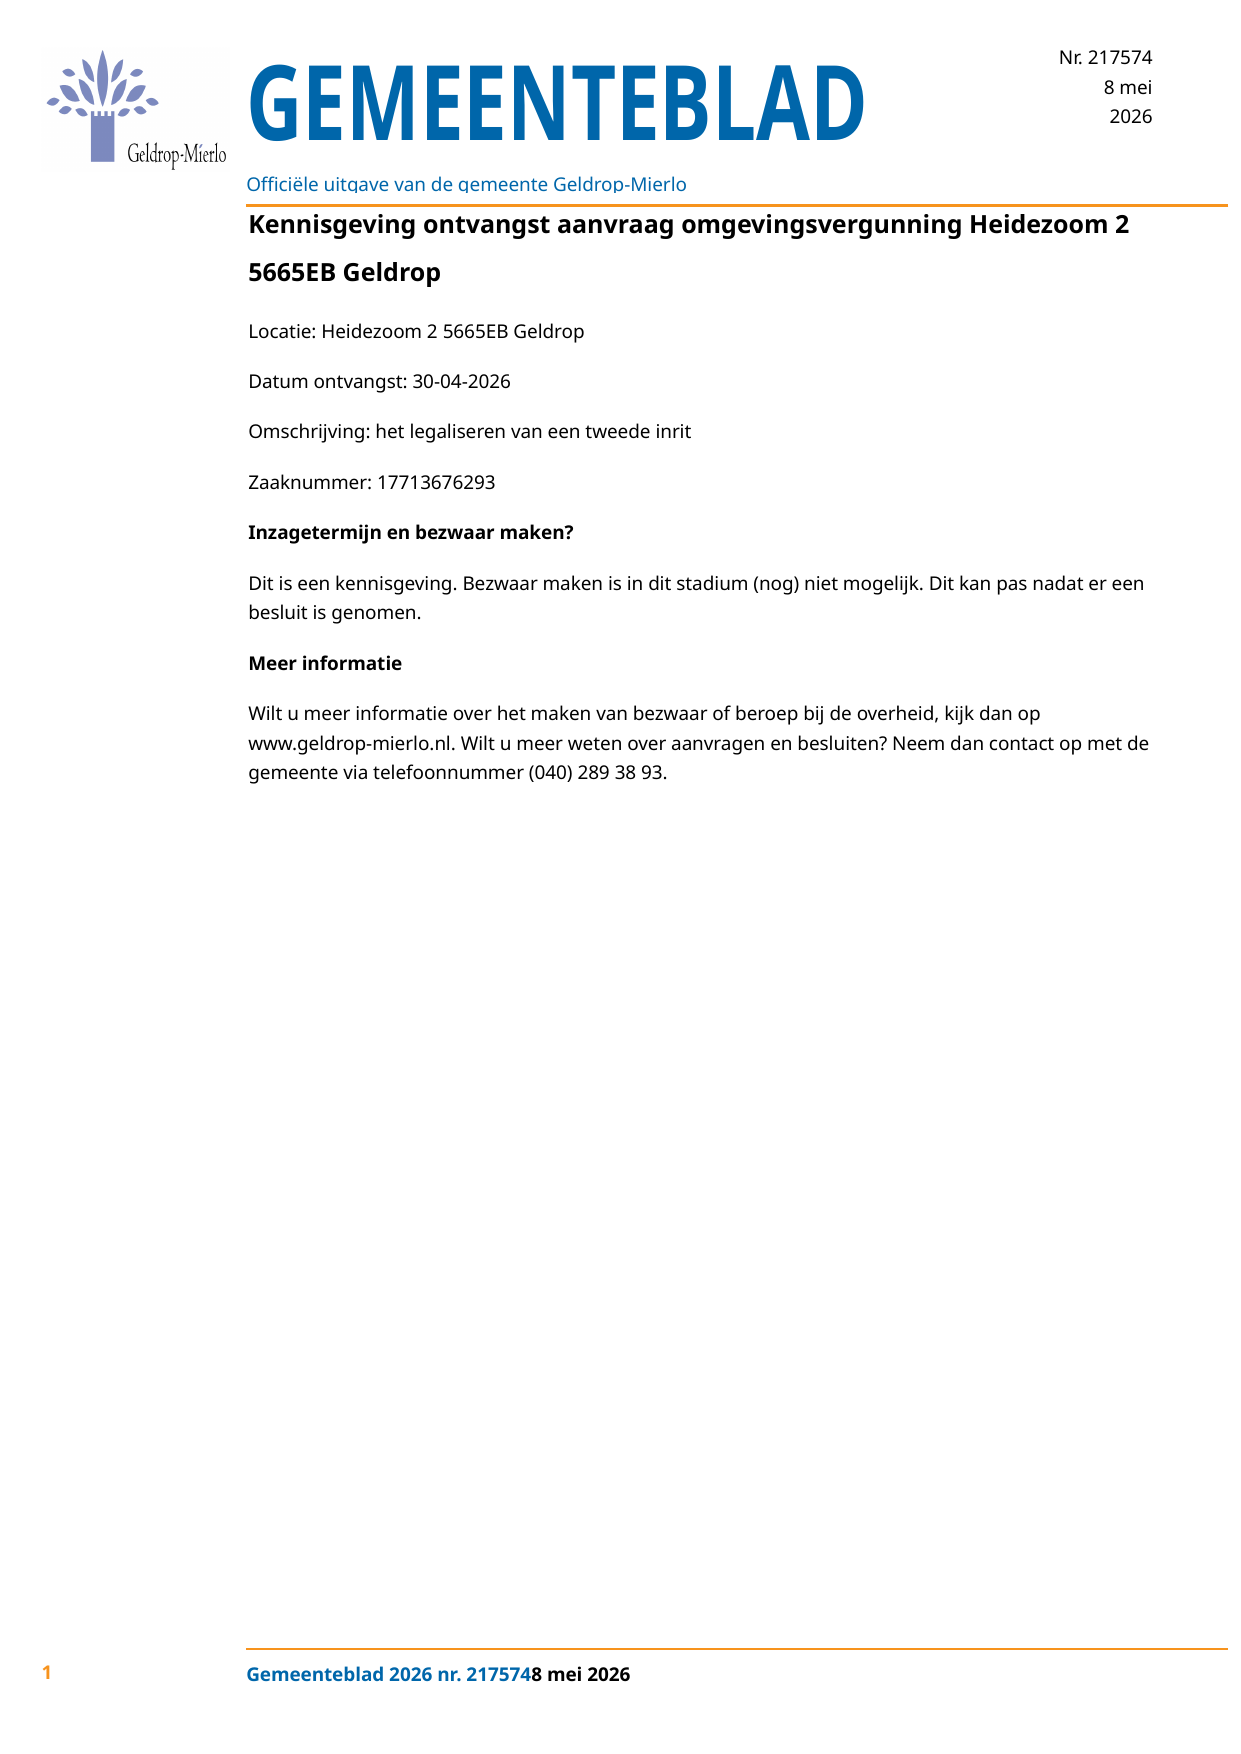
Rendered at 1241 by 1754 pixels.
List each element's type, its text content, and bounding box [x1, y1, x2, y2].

picture [41, 47, 231, 172]
text Inzagetermijn en bezwaar maken? [248, 519, 1152, 545]
text Locatie: Heidezoom 2 5665EB Geldrop [248, 318, 1152, 344]
text Dit is een kennisgeving. Bezwaar maken is in dit stadium (nog) niet mogelijk. Dit kan pas nadat er een besluit is genomen. [248, 570, 1152, 625]
text Zaaknummer: 17713676293 [248, 469, 1152, 495]
text Kennisgeving ontvangst aanvraag omgevingsvergunning Heidezoom 2 5665EB Geldrop [248, 207, 1152, 288]
text Datum ontvangst: 30-04-2026 [248, 368, 1152, 394]
text Meer informatie [248, 650, 1152, 676]
text Wilt u meer informatie over het maken van bezwaar of beroep bij de overheid, kijk dan op www.geldrop-mierlo.nl. Wilt u meer weten over aanvragen en besluiten? Neem dan contact op met de gemeente via telefoonnummer (040) 289 38 93. [248, 700, 1152, 785]
text Omschrijving: het legaliseren van een tweede inrit [248, 419, 1152, 444]
